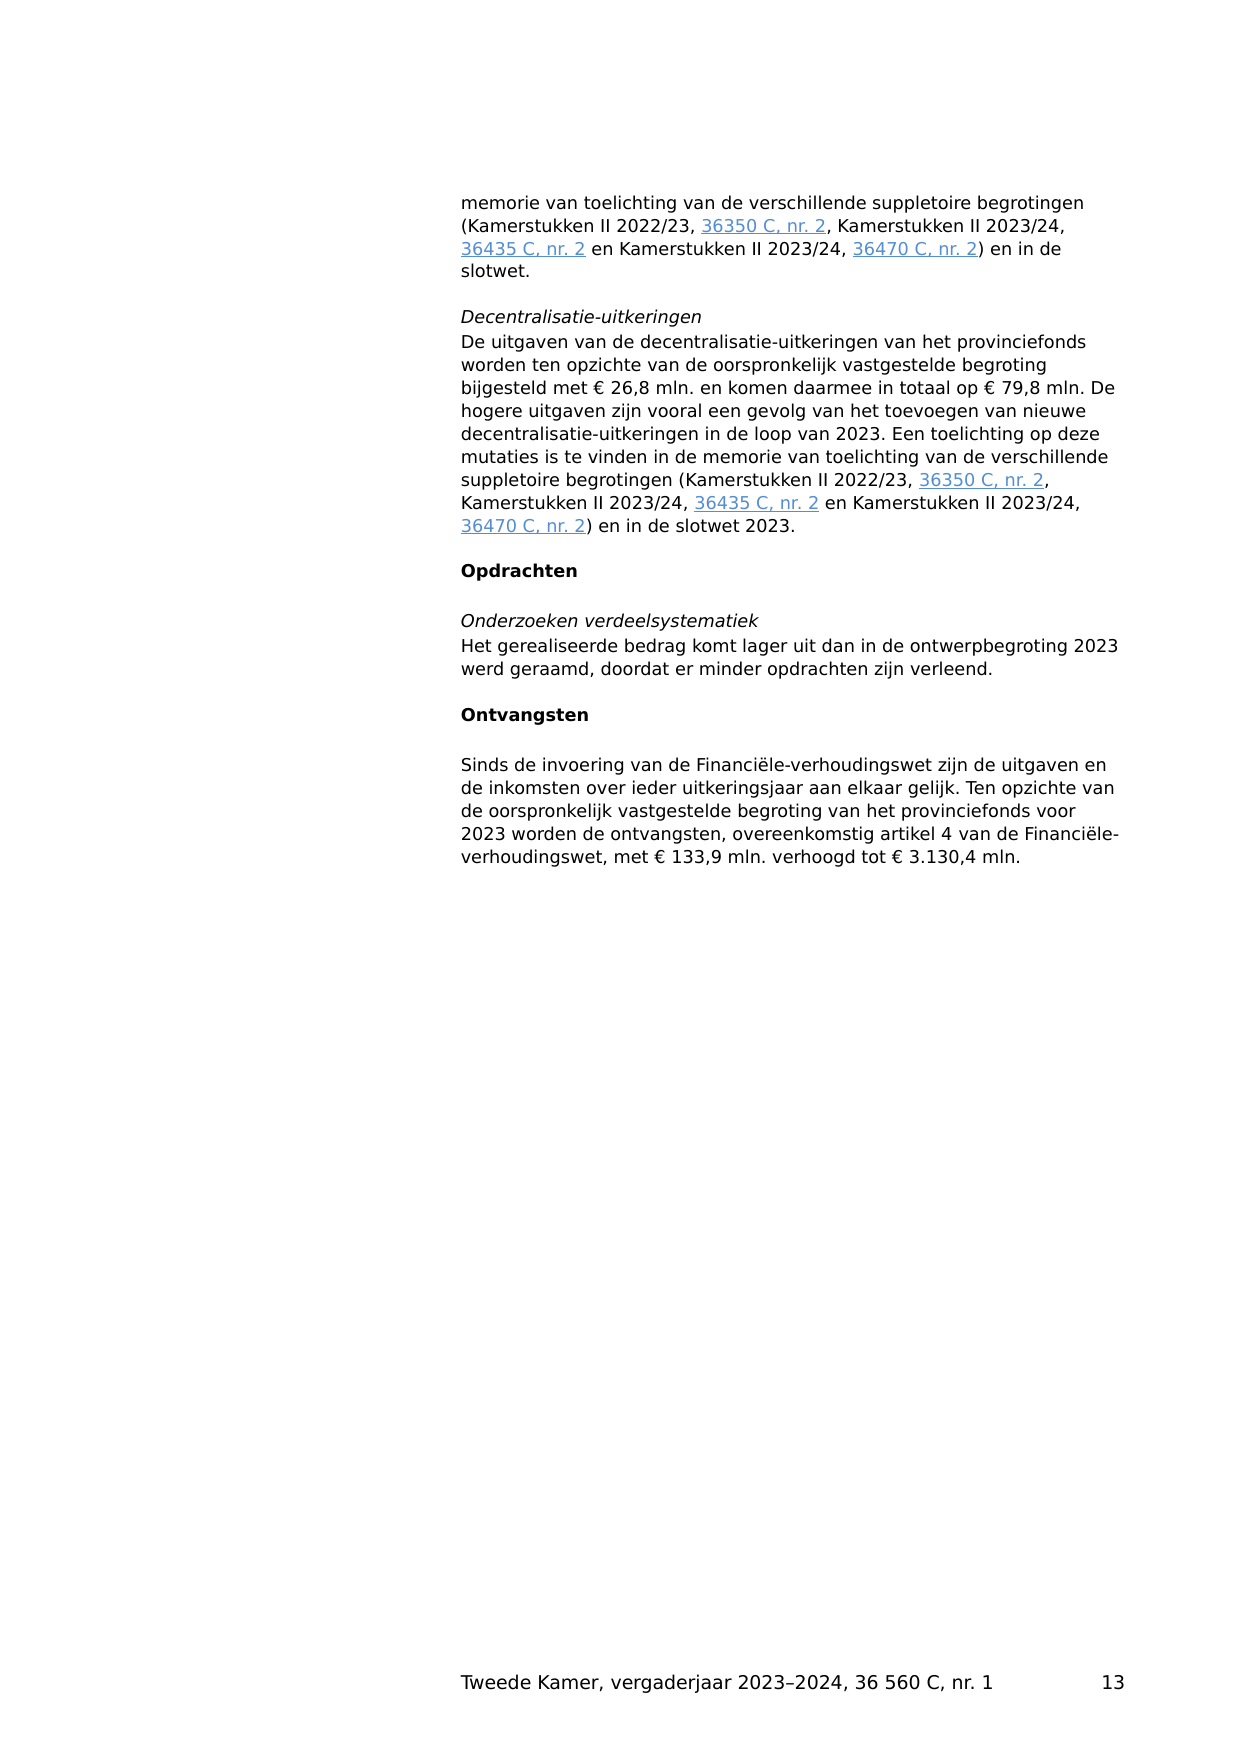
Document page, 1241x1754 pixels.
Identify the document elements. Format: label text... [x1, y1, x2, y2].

text De uitgaven van de decentralisatie-uitkeringen van het provinciefonds worden ten opzichte van de oorspronkelijk vastgestelde begroting bijgesteld met € 26,8 mln. en komen daarmee in totaal op € 79,8 mln. De hogere uitgaven zijn vooral een gevolg van het toevoegen van nieuwe decentralisatie-uitkeringen in de loop van 2023. Een toelichting op deze mutaties is te vinden in de memorie van toelichting van de verschillende suppletoire begrotingen (Kamerstukken II 2022/23, 36350 C, nr. 2, Kamerstukken II 2023/24, 36435 C, nr. 2 en Kamerstukken II 2023/24, 36470 C, nr. 2) en in de slotwet 2023. [461, 330, 1125, 537]
text Opdrachten [461, 559, 1125, 582]
text Decentralisatie-uitkeringen [461, 305, 1125, 328]
text memorie van toelichting van de verschillende suppletoire begrotingen (Kamerstukken II 2022/23, 36350 C, nr. 2, Kamerstukken II 2023/24, 36435 C, nr. 2 en Kamerstukken II 2023/24, 36470 C, nr. 2) en in de slotwet. [461, 191, 1125, 282]
text Sinds de invoering van de Financiële-verhoudingswet zijn de uitgaven en de inkomsten over ieder uitkeringsjaar aan elkaar gelijk. Ten opzichte van de oorspronkelijk vastgestelde begroting van het provinciefonds voor 2023 worden de ontvangsten, overeenkomstig artikel 4 van de Financiële-verhoudingswet, met € 133,9 mln. verhoogd tot € 3.130,4 mln. [461, 753, 1125, 868]
text Ontvangsten [461, 703, 1125, 726]
text Onderzoeken verdeelsystematiek [461, 609, 1125, 632]
text Het gerealiseerde bedrag komt lager uit dan in de ontwerpbegroting 2023 werd geraamd, doordat er minder opdrachten zijn verleend. [461, 634, 1125, 680]
